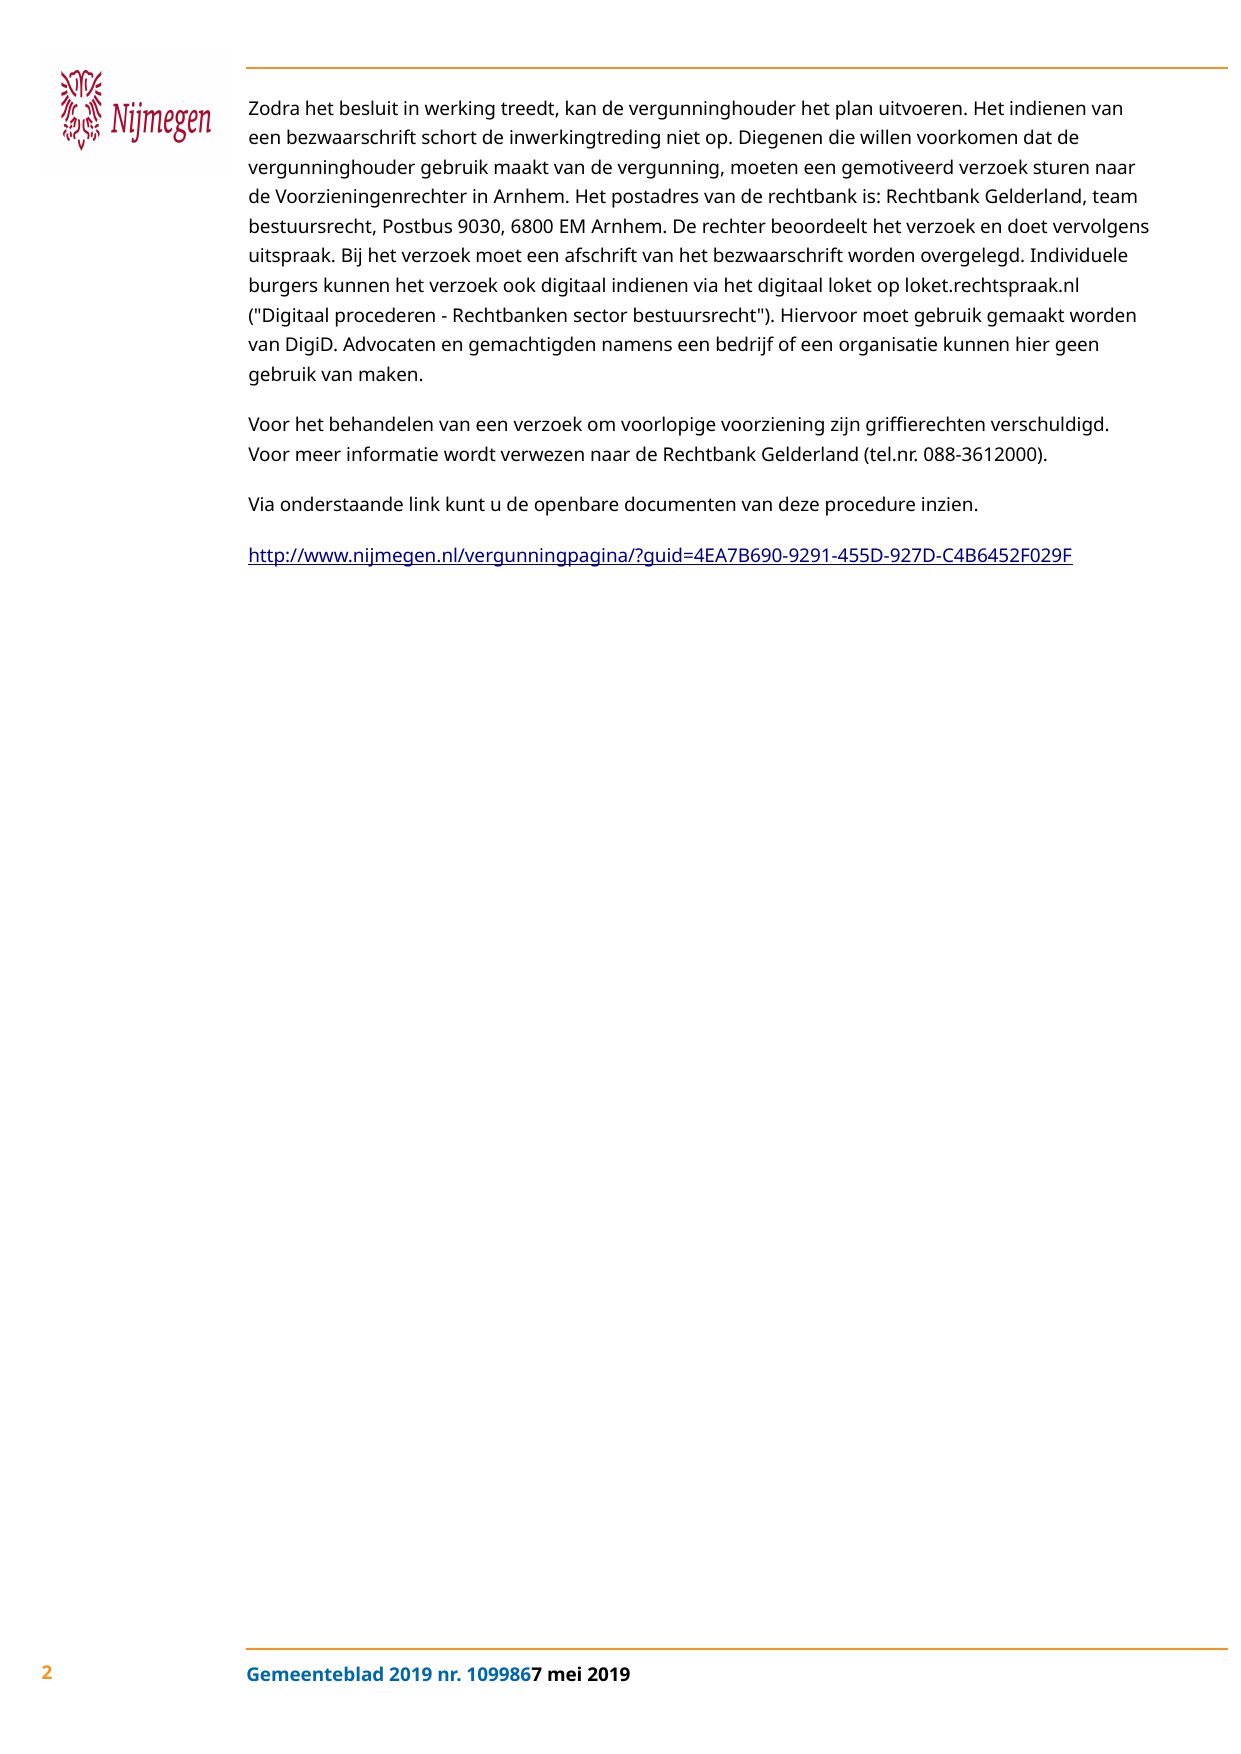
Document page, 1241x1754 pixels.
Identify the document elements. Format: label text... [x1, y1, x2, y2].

text Via onderstaande link kunt u de openbare documenten van deze procedure inzien. [248, 491, 1152, 517]
picture [41, 47, 231, 172]
text Zodra het besluit in werking treedt, kan de vergunninghouder het plan uitvoeren. Het indienen van een bezwaarschrift schort de inwerkingtreding niet op. Diegenen die willen voorkomen dat de vergunninghouder gebruik maakt van de vergunning, moeten een gemotiveerd verzoek sturen naar de Voorzieningenrechter in Arnhem. Het postadres van de rechtbank is: Rechtbank Gelderland, team bestuursrecht, Postbus 9030, 6800 EM Arnhem. De rechter beoordeelt het verzoek en doet vervolgens uitspraak. Bij het verzoek moet een afschrift van het bezwaarschrift worden overgelegd. Individuele burgers kunnen het verzoek ook digitaal indienen via het digitaal loket op loket.rechtspraak.nl ("Digitaal procederen - Rechtbanken sector bestuursrecht"). Hiervoor moet gebruik gemaakt worden van DigiD. Advocaten en gemachtigden namens een bedrijf of een organisatie kunnen hier geen gebruik van maken. [248, 95, 1152, 387]
text Voor het behandelen van een verzoek om voorlopige voorziening zijn griffierechten verschuldigd. Voor meer informatie wordt verwezen naar de Rechtbank Gelderland (tel.nr. 088-3612000). [248, 411, 1152, 467]
text http://www.nijmegen.nl/vergunningpagina/?guid=4EA7B690-9291-455D-927D-C4B6452F029F [248, 542, 1152, 568]
